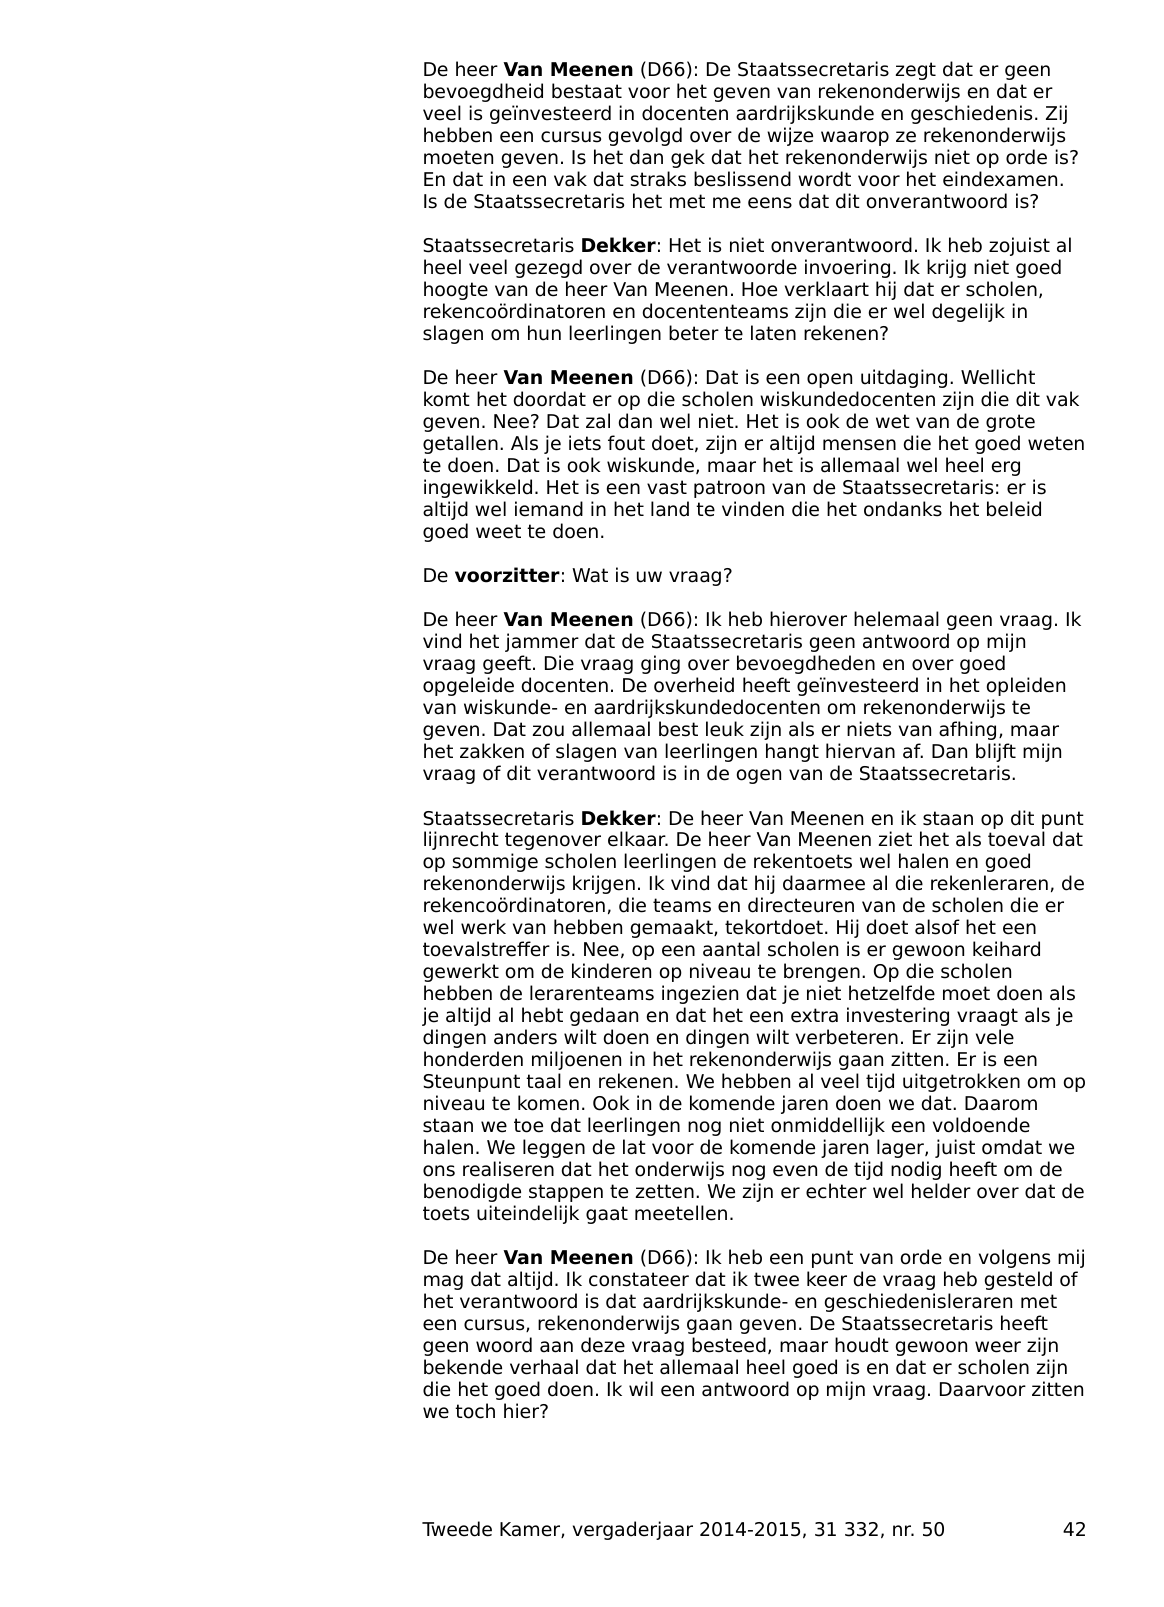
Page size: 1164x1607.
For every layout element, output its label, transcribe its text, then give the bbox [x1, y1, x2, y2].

text De heer Van Meenen (D66): Ik heb een punt van orde en volgens mij mag dat altijd. Ik constateer dat ik twee keer de vraag heb gesteld of het verantwoord is dat aardrijkskunde- en geschiedenisleraren met een cursus, rekenonderwijs gaan geven. De Staatssecretaris heeft geen woord aan deze vraag besteed, maar houdt gewoon weer zijn bekende verhaal dat het allemaal heel goed is en dat er scholen zijn die het goed doen. Ik wil een antwoord op mijn vraag. Daarvoor zitten we toch hier? [422, 1247, 1087, 1423]
text De voorzitter: Wat is uw vraag? [422, 565, 1087, 587]
text De heer Van Meenen (D66): De Staatssecretaris zegt dat er geen bevoegdheid bestaat voor het geven van rekenonderwijs en dat er veel is geïnvesteerd in docenten aardrijkskunde en geschiedenis. Zij hebben een cursus gevolgd over de wijze waarop ze rekenonderwijs moeten geven. Is het dan gek dat het rekenonderwijs niet op orde is? En dat in een vak dat straks beslissend wordt voor het eindexamen. Is de Staatssecretaris het met me eens dat dit onverantwoord is? [422, 59, 1087, 213]
text Staatssecretaris Dekker: De heer Van Meenen en ik staan op dit punt lijnrecht tegenover elkaar. De heer Van Meenen ziet het als toeval dat op sommige scholen leerlingen de rekentoets wel halen en goed rekenonderwijs krijgen. Ik vind dat hij daarmee al die rekenleraren, de rekencoördinatoren, die teams en directeuren van de scholen die er wel werk van hebben gemaakt, tekortdoet. Hij doet alsof het een toevalstreffer is. Nee, op een aantal scholen is er gewoon keihard gewerkt om de kinderen op niveau te brengen. Op die scholen hebben de lerarenteams ingezien dat je niet hetzelfde moet doen als je altijd al hebt gedaan en dat het een extra investering vraagt als je dingen anders wilt doen en dingen wilt verbeteren. Er zijn vele honderden miljoenen in het rekenonderwijs gaan zitten. Er is een Steunpunt taal en rekenen. We hebben al veel tijd uitgetrokken om op niveau te komen. Ook in de komende jaren doen we dat. Daarom staan we toe dat leerlingen nog niet onmiddellijk een voldoende halen. We leggen de lat voor de komende jaren lager, juist omdat we ons realiseren dat het onderwijs nog even de tijd nodig heeft om de benodigde stappen te zetten. We zijn er echter wel helder over dat de toets uiteindelijk gaat meetellen. [422, 807, 1087, 1225]
text Staatssecretaris Dekker: Het is niet onverantwoord. Ik heb zojuist al heel veel gezegd over de verantwoorde invoering. Ik krijg niet goed hoogte van de heer Van Meenen. Hoe verklaart hij dat er scholen, rekencoördinatoren en docententeams zijn die er wel degelijk in slagen om hun leerlingen beter te laten rekenen? [422, 235, 1087, 345]
text De heer Van Meenen (D66): Ik heb hierover helemaal geen vraag. Ik vind het jammer dat de Staatssecretaris geen antwoord op mijn vraag geeft. Die vraag ging over bevoegdheden en over goed opgeleide docenten. De overheid heeft geïnvesteerd in het opleiden van wiskunde- en aardrijkskundedocenten om rekenonderwijs te geven. Dat zou allemaal best leuk zijn als er niets van afhing, maar het zakken of slagen van leerlingen hangt hiervan af. Dan blijft mijn vraag of dit verantwoord is in de ogen van de Staatssecretaris. [422, 609, 1087, 785]
text De heer Van Meenen (D66): Dat is een open uitdaging. Wellicht komt het doordat er op die scholen wiskundedocenten zijn die dit vak geven. Nee? Dat zal dan wel niet. Het is ook de wet van de grote getallen. Als je iets fout doet, zijn er altijd mensen die het goed weten te doen. Dat is ook wiskunde, maar het is allemaal wel heel erg ingewikkeld. Het is een vast patroon van de Staatssecretaris: er is altijd wel iemand in het land te vinden die het ondanks het beleid goed weet te doen. [422, 367, 1087, 543]
